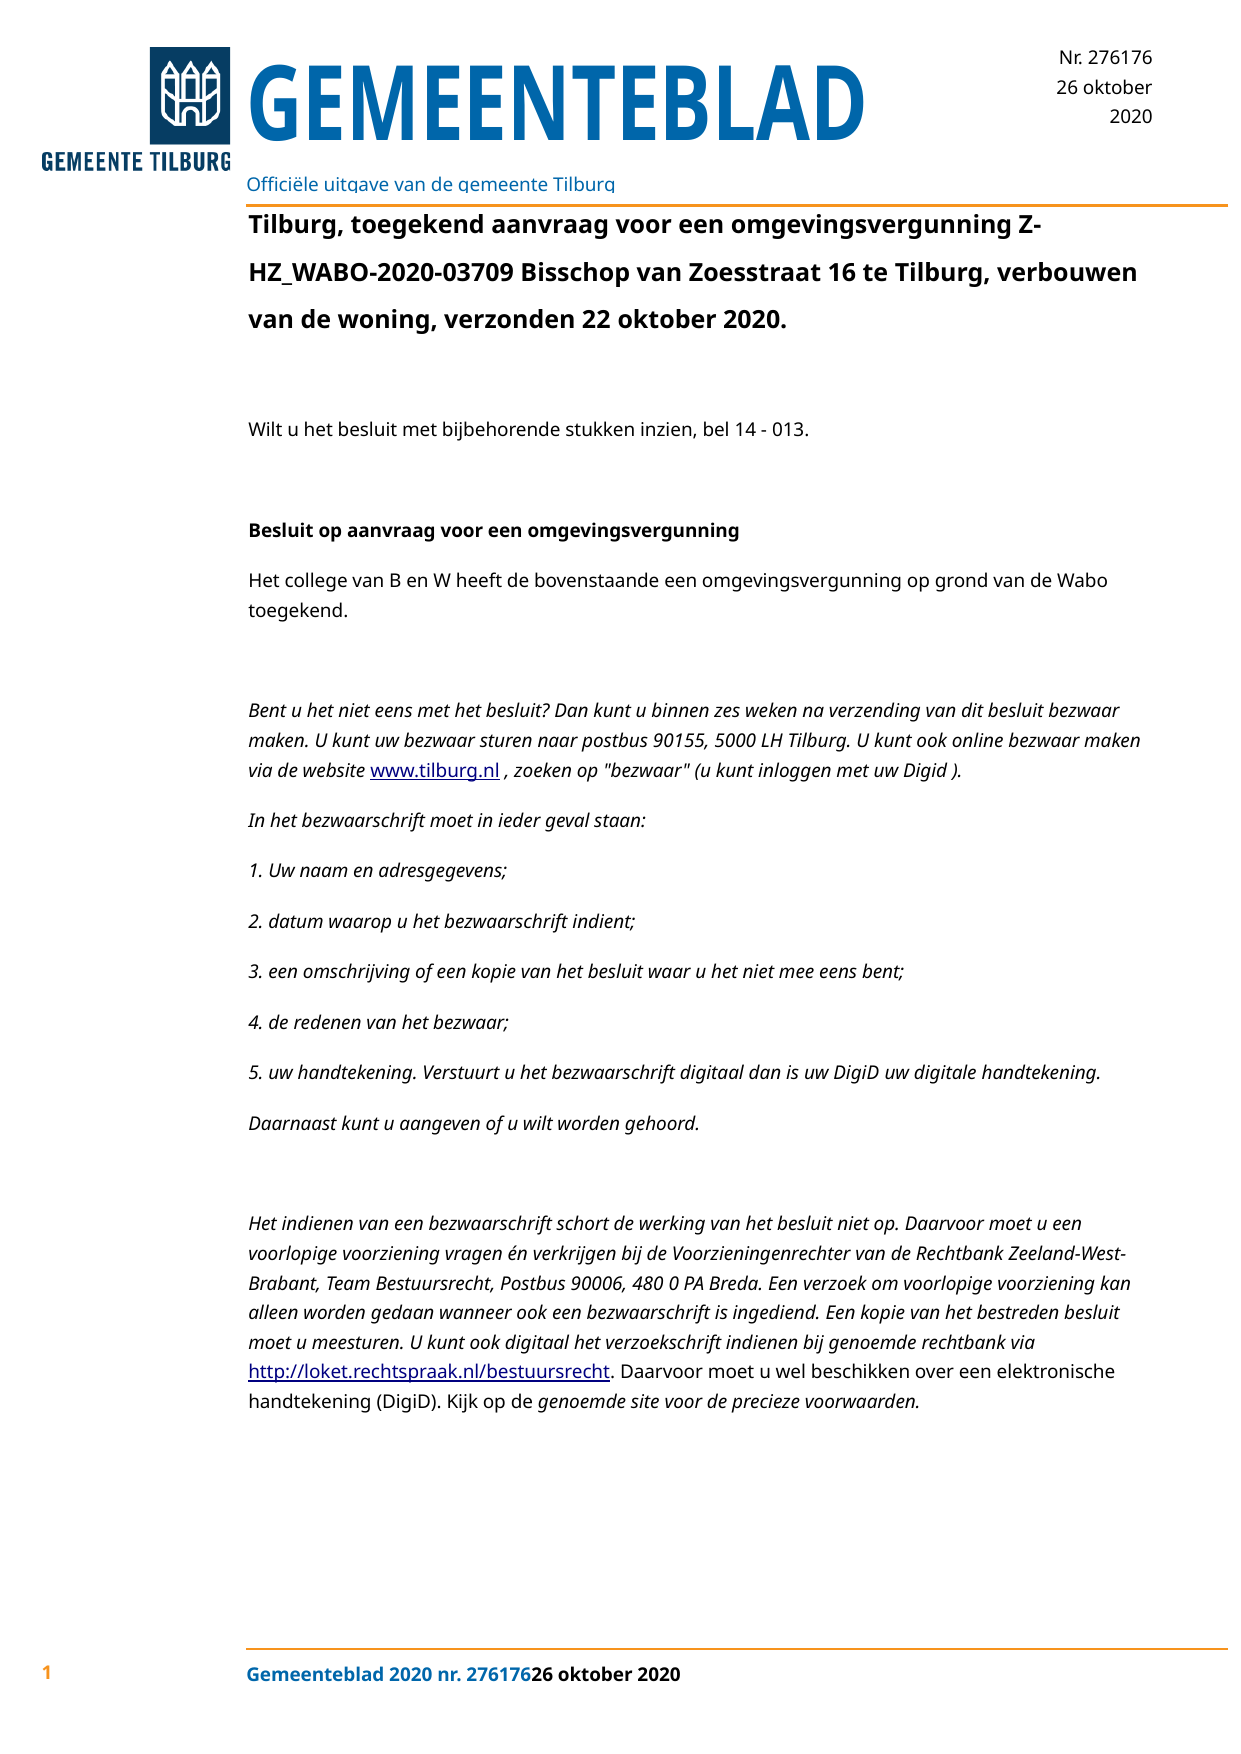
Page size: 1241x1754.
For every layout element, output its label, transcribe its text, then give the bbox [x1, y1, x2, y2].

text 3. een omschrijving of een kopie van het besluit waar u het niet mee eens bent; [248, 958, 1152, 984]
text In het bezwaarschrift moet in ieder geval staan: [248, 807, 1152, 833]
text Wilt u het besluit met bijbehorende stukken inzien, bel 14 - 013. [248, 416, 1152, 442]
text Daarnaast kunt u aangeven of u wilt worden gehoord. [248, 1110, 1152, 1135]
text Tilburg, toegekend aanvraag voor een omgevingsvergunning Z-HZ_WABO-2020-03709 Bisschop van Zoesstraat 16 te Tilburg, verbouwen van de woning, verzonden 22 oktober 2020. [248, 207, 1152, 336]
text 5. uw handtekening. Verstuurt u het bezwaarschrift digitaal dan is uw DigiD uw digitale handtekening. [248, 1059, 1152, 1085]
text Het college van B en W heeft de bovenstaande een omgevingsvergunning op grond van de Wabo toegekend. [248, 567, 1152, 622]
text Besluit op aanvraag voor een omgevingsvergunning [248, 517, 1152, 542]
text 2. datum waarop u het bezwaarschrift indient; [248, 908, 1152, 934]
text 4. de redenen van het bezwaar; [248, 1009, 1152, 1034]
picture [41, 47, 231, 172]
text Het indienen van een bezwaarschrift schort de werking van het besluit niet op. Daarvoor moet u een voorlopige voorziening vragen én verkrijgen bij de Voorzieningenrechter van de Rechtbank Zeeland-West-Brabant, Team Bestuursrecht, Postbus 90006, 480 0 PA Breda. Een verzoek om voorlopige voorziening kan alleen worden gedaan wanneer ook een bezwaarschrift is ingediend. Een kopie van het bestreden besluit moet u meesturen. U kunt ook digitaal het verzoekschrift indienen bij genoemde rechtbank via http://loket.rechtspraak.nl/bestuursrecht. Daarvoor moet u wel beschikken over een elektronische handtekening (DigiD). Kijk op de genoemde site voor de precieze voorwaarden. [248, 1211, 1152, 1414]
text Bent u het niet eens met het besluit? Dan kunt u binnen zes weken na verzending van dit besluit bezwaar maken. U kunt uw bezwaar sturen naar postbus 90155, 5000 LH Tilburg. U kunt ook online bezwaar maken via de website www.tilburg.nl , zoeken op "bezwaar" (u kunt inloggen met uw Digid ). [248, 698, 1152, 782]
text 1. Uw naam en adresgegevens; [248, 858, 1152, 883]
